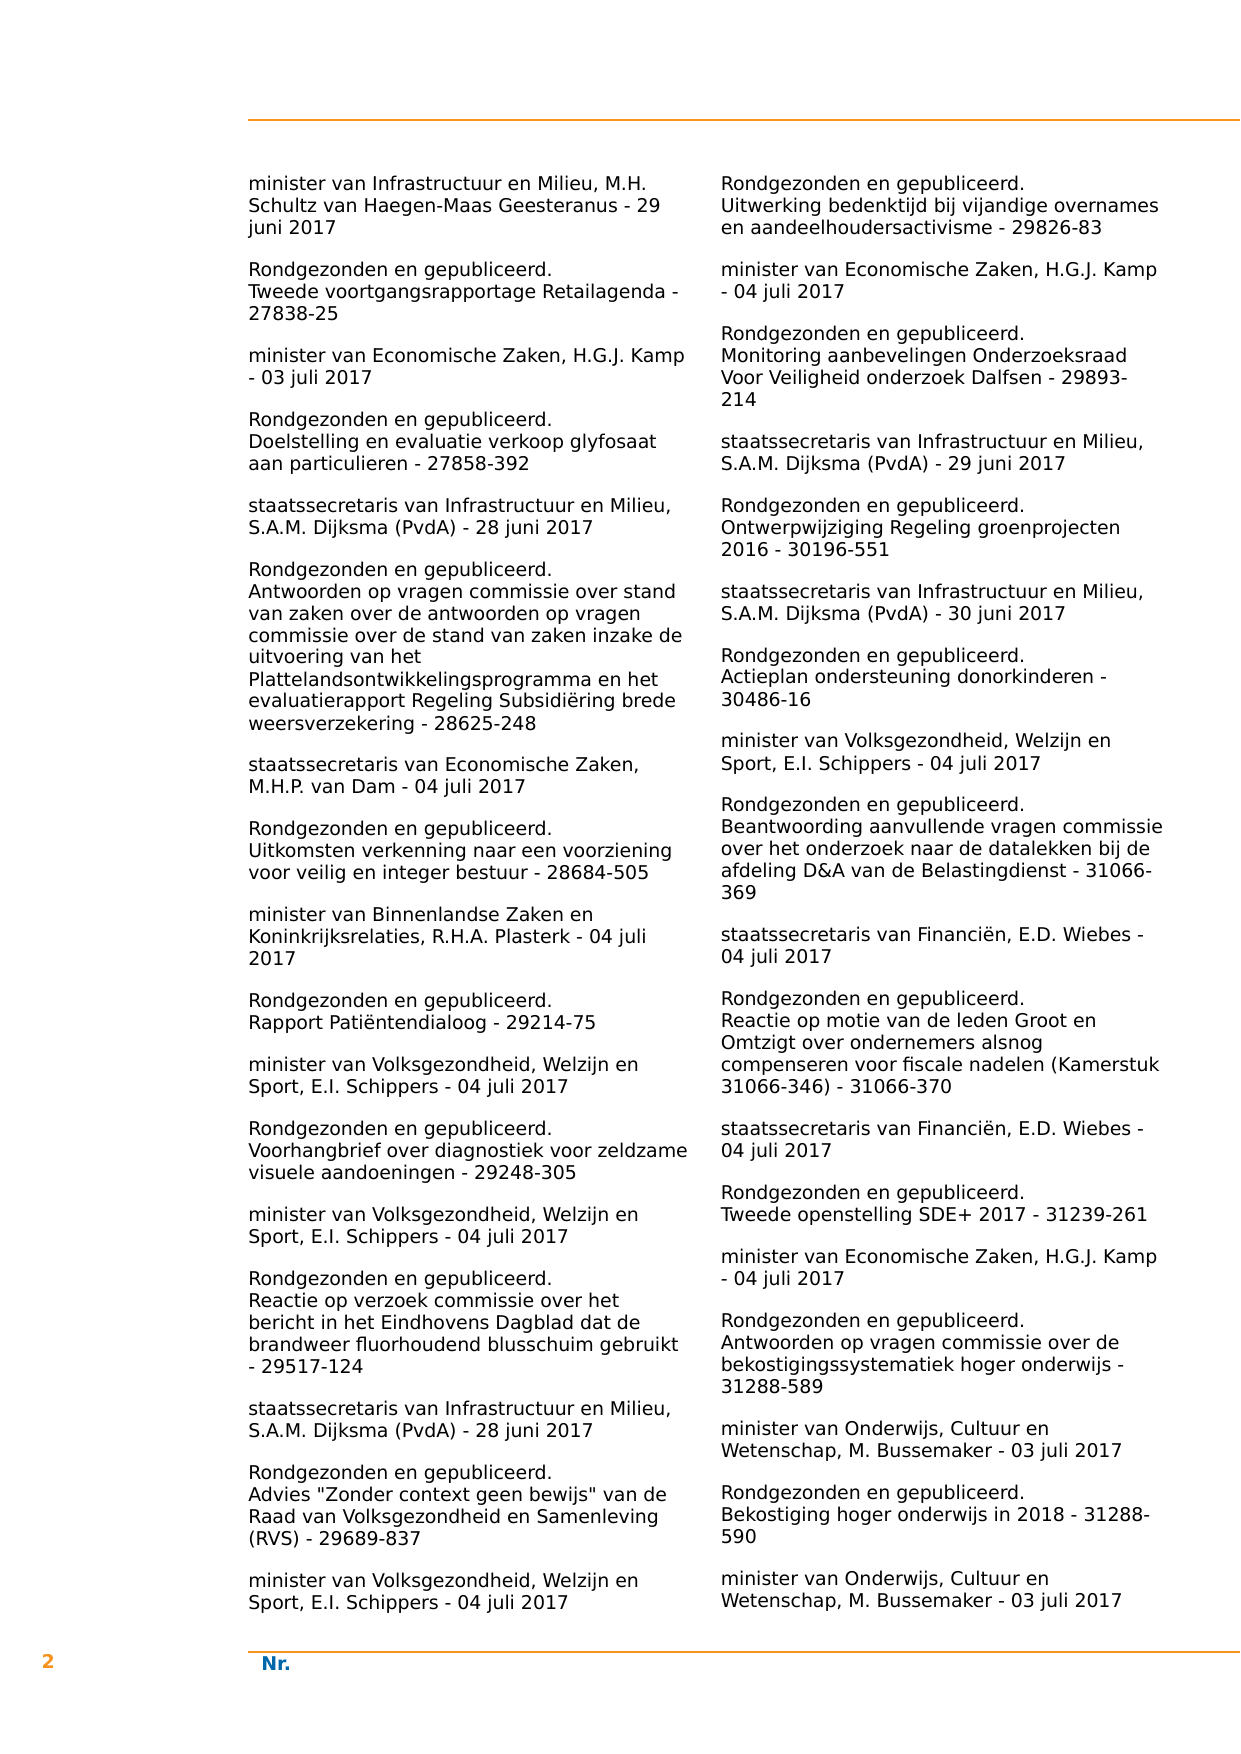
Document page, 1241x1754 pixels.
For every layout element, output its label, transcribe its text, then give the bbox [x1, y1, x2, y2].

text Rondgezonden en gepubliceerd. [721, 644, 1163, 666]
text Tweede openstelling SDE+ 2017 - 31239-261 [721, 1204, 1163, 1226]
text minister van Onderwijs, Cultuur en Wetenschap, M. Bussemaker - 03 juli 2017 [721, 1418, 1163, 1462]
text staatssecretaris van Infrastructuur en Milieu, S.A.M. Dijksma (PvdA) - 28 juni 2017 [248, 1398, 691, 1442]
text minister van Volksgezondheid, Welzijn en Sport, E.I. Schippers - 04 juli 2017 [248, 1054, 691, 1098]
text Doelstelling en evaluatie verkoop glyfosaat aan particulieren - 27858-392 [248, 431, 691, 474]
text Voorhangbrief over diagnostiek voor zeldzame visuele aandoeningen - 29248-305 [248, 1140, 691, 1184]
text minister van Onderwijs, Cultuur en Wetenschap, M. Bussemaker - 03 juli 2017 [721, 1568, 1163, 1612]
text Rondgezonden en gepubliceerd. [721, 1482, 1163, 1504]
text minister van Binnenlandse Zaken en Koninkrijksrelaties, R.H.A. Plasterk - 04 juli 2017 [248, 904, 691, 970]
text Uitkomsten verkenning naar een voorziening voor veilig en integer bestuur - 28684-505 [248, 840, 691, 884]
text Rondgezonden en gepubliceerd. [248, 259, 691, 281]
text Monitoring aanbevelingen Onderzoeksraad Voor Veiligheid onderzoek Dalfsen - 29893-214 [721, 345, 1163, 411]
text Rondgezonden en gepubliceerd. [248, 558, 691, 581]
text Rondgezonden en gepubliceerd. [721, 323, 1163, 345]
text Antwoorden op vragen commissie over stand van zaken over de antwoorden op vragen commissie over de stand van zaken inzake de uitvoering van het Plattelandsontwikkelingsprogramma en het evaluatierapport Regeling Subsidiëring brede weersverzekering - 28625-248 [248, 581, 691, 734]
text staatssecretaris van Financiën, E.D. Wiebes - 04 juli 2017 [721, 1118, 1163, 1162]
text Reactie op motie van de leden Groot en Omtzigt over ondernemers alsnog compenseren voor fiscale nadelen (Kamerstuk 31066-346) - 31066-370 [721, 1010, 1163, 1098]
text Rondgezonden en gepubliceerd. [248, 990, 691, 1012]
text minister van Economische Zaken, H.G.J. Kamp - 04 juli 2017 [721, 259, 1163, 303]
text Rondgezonden en gepubliceerd. [248, 1462, 691, 1484]
text minister van Volksgezondheid, Welzijn en Sport, E.I. Schippers - 04 juli 2017 [248, 1570, 691, 1614]
text staatssecretaris van Financiën, E.D. Wiebes - 04 juli 2017 [721, 924, 1163, 968]
text minister van Infrastructuur en Milieu, M.H. Schultz van Haegen-Maas Geesteranus - 29 juni 2017 [248, 173, 691, 239]
text staatssecretaris van Infrastructuur en Milieu, S.A.M. Dijksma (PvdA) - 28 juni 2017 [248, 494, 691, 538]
text Actieplan ondersteuning donorkinderen - 30486-16 [721, 666, 1163, 710]
text Rondgezonden en gepubliceerd. [721, 173, 1163, 195]
text Rapport Patiëntendialoog - 29214-75 [248, 1012, 691, 1034]
text Bekostiging hoger onderwijs in 2018 - 31288-590 [721, 1504, 1163, 1548]
text Uitwerking bedenktijd bij vijandige overnames en aandeelhoudersactivisme - 29826-83 [721, 195, 1163, 239]
text staatssecretaris van Infrastructuur en Milieu, S.A.M. Dijksma (PvdA) - 30 juni 2017 [721, 581, 1163, 624]
text Rondgezonden en gepubliceerd. [248, 818, 691, 840]
text staatssecretaris van Infrastructuur en Milieu, S.A.M. Dijksma (PvdA) - 29 juni 2017 [721, 431, 1163, 474]
text Advies "Zonder context geen bewijs" van de Raad van Volksgezondheid en Samenleving (RVS) - 29689-837 [248, 1484, 691, 1550]
text Rondgezonden en gepubliceerd. [721, 988, 1163, 1010]
text Rondgezonden en gepubliceerd. [248, 409, 691, 431]
text Tweede voortgangsrapportage Retailagenda - 27838-25 [248, 281, 691, 325]
text Rondgezonden en gepubliceerd. [721, 1310, 1163, 1332]
text minister van Economische Zaken, H.G.J. Kamp - 04 juli 2017 [721, 1246, 1163, 1290]
text Rondgezonden en gepubliceerd. [248, 1118, 691, 1140]
text Antwoorden op vragen commissie over de bekostigingssystematiek hoger onderwijs - 31288-589 [721, 1332, 1163, 1398]
text Rondgezonden en gepubliceerd. [721, 1182, 1163, 1204]
text Rondgezonden en gepubliceerd. [721, 794, 1163, 816]
text minister van Volksgezondheid, Welzijn en Sport, E.I. Schippers - 04 juli 2017 [721, 730, 1163, 774]
text minister van Economische Zaken, H.G.J. Kamp - 03 juli 2017 [248, 345, 691, 389]
text Reactie op verzoek commissie over het bericht in het Eindhovens Dagblad dat de brandweer fluorhoudend blusschuim gebruikt - 29517-124 [248, 1290, 691, 1378]
text staatssecretaris van Economische Zaken, M.H.P. van Dam - 04 juli 2017 [248, 754, 691, 798]
text minister van Volksgezondheid, Welzijn en Sport, E.I. Schippers - 04 juli 2017 [248, 1204, 691, 1248]
text Rondgezonden en gepubliceerd. [721, 494, 1163, 517]
text Beantwoording aanvullende vragen commissie over het onderzoek naar de datalekken bij de afdeling D&A van de Belastingdienst - 31066-369 [721, 816, 1163, 904]
text Rondgezonden en gepubliceerd. [248, 1268, 691, 1290]
text Ontwerpwijziging Regeling groenprojecten 2016 - 30196-551 [721, 517, 1163, 561]
